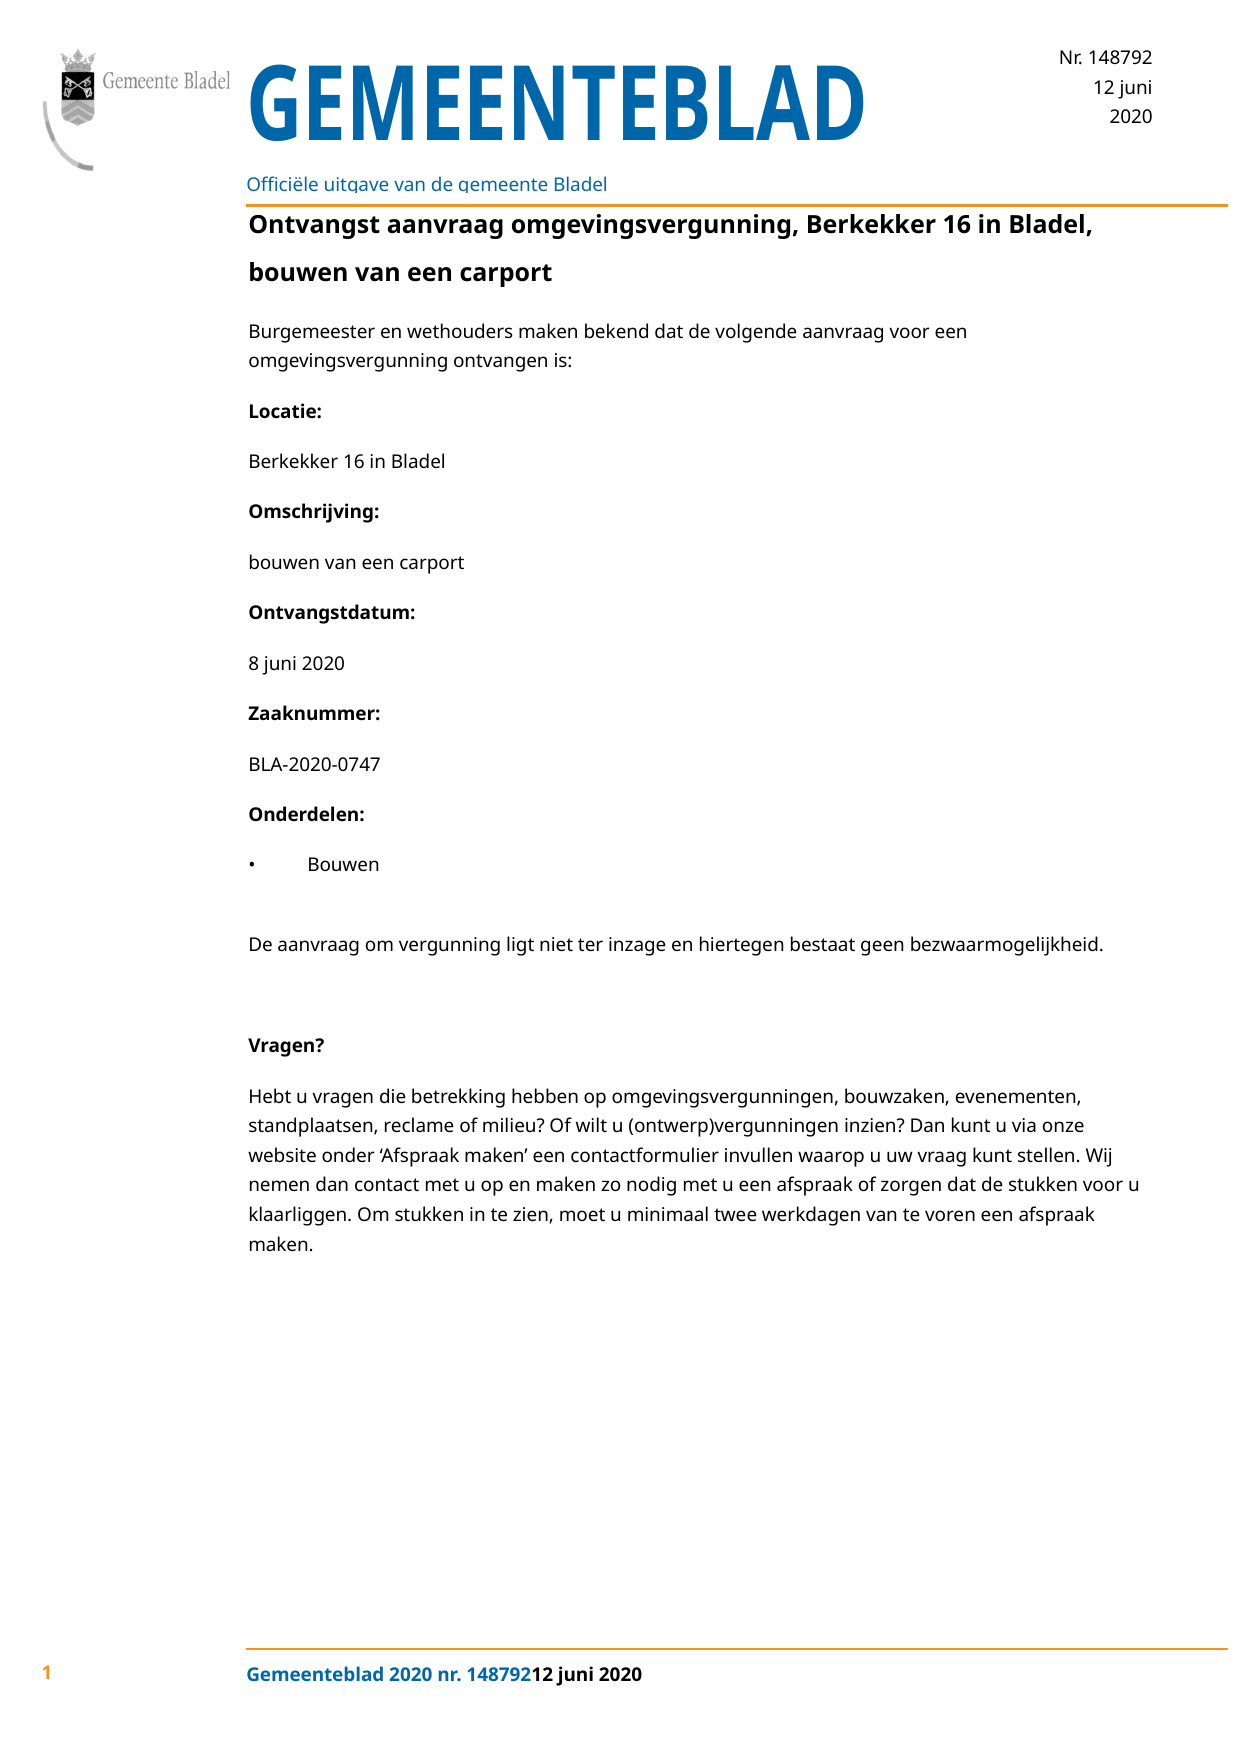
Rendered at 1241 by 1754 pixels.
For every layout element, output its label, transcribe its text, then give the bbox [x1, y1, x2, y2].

list Bouwen [248, 852, 1152, 877]
text 8 juni 2020 [248, 650, 1152, 676]
text Berkekker 16 in Bladel [248, 448, 1152, 474]
text De aanvraag om vergunning ligt niet ter inzage en hiertegen bestaat geen bezwaarmogelijkheid. [248, 932, 1152, 957]
text Burgemeester en wethouders maken bekend dat de volgende aanvraag voor een omgevingsvergunning ontvangen is: [248, 318, 1152, 373]
text Ontvangstdatum: [248, 599, 1152, 625]
text Hebt u vragen die betrekking hebben op omgevingsvergunningen, bouwzaken, evenementen, standplaatsen, reclame of milieu? Of wilt u (ontwerp)vergunningen inzien? Dan kunt u via onze website onder ‘Afspraak maken’ een contactformulier invullen waarop u uw vraag kunt stellen. Wij nemen dan contact met u op en maken zo nodig met u een afspraak of zorgen dat de stukken voor u klaarliggen. Om stukken in te zien, moet u minimaal twee werkdagen van te voren een afspraak maken. [248, 1083, 1152, 1257]
text Omschrijving: [248, 499, 1152, 524]
picture [41, 47, 231, 172]
text bouwen van een carport [248, 549, 1152, 575]
text Zaaknummer: [248, 700, 1152, 726]
text BLA-2020-0747 [248, 751, 1152, 777]
text Onderdelen: [248, 801, 1152, 827]
text Ontvangst aanvraag omgevingsvergunning, Berkekker 16 in Bladel, bouwen van een carport [248, 207, 1152, 288]
text Locatie: [248, 398, 1152, 424]
text Vragen? [248, 1032, 1152, 1058]
